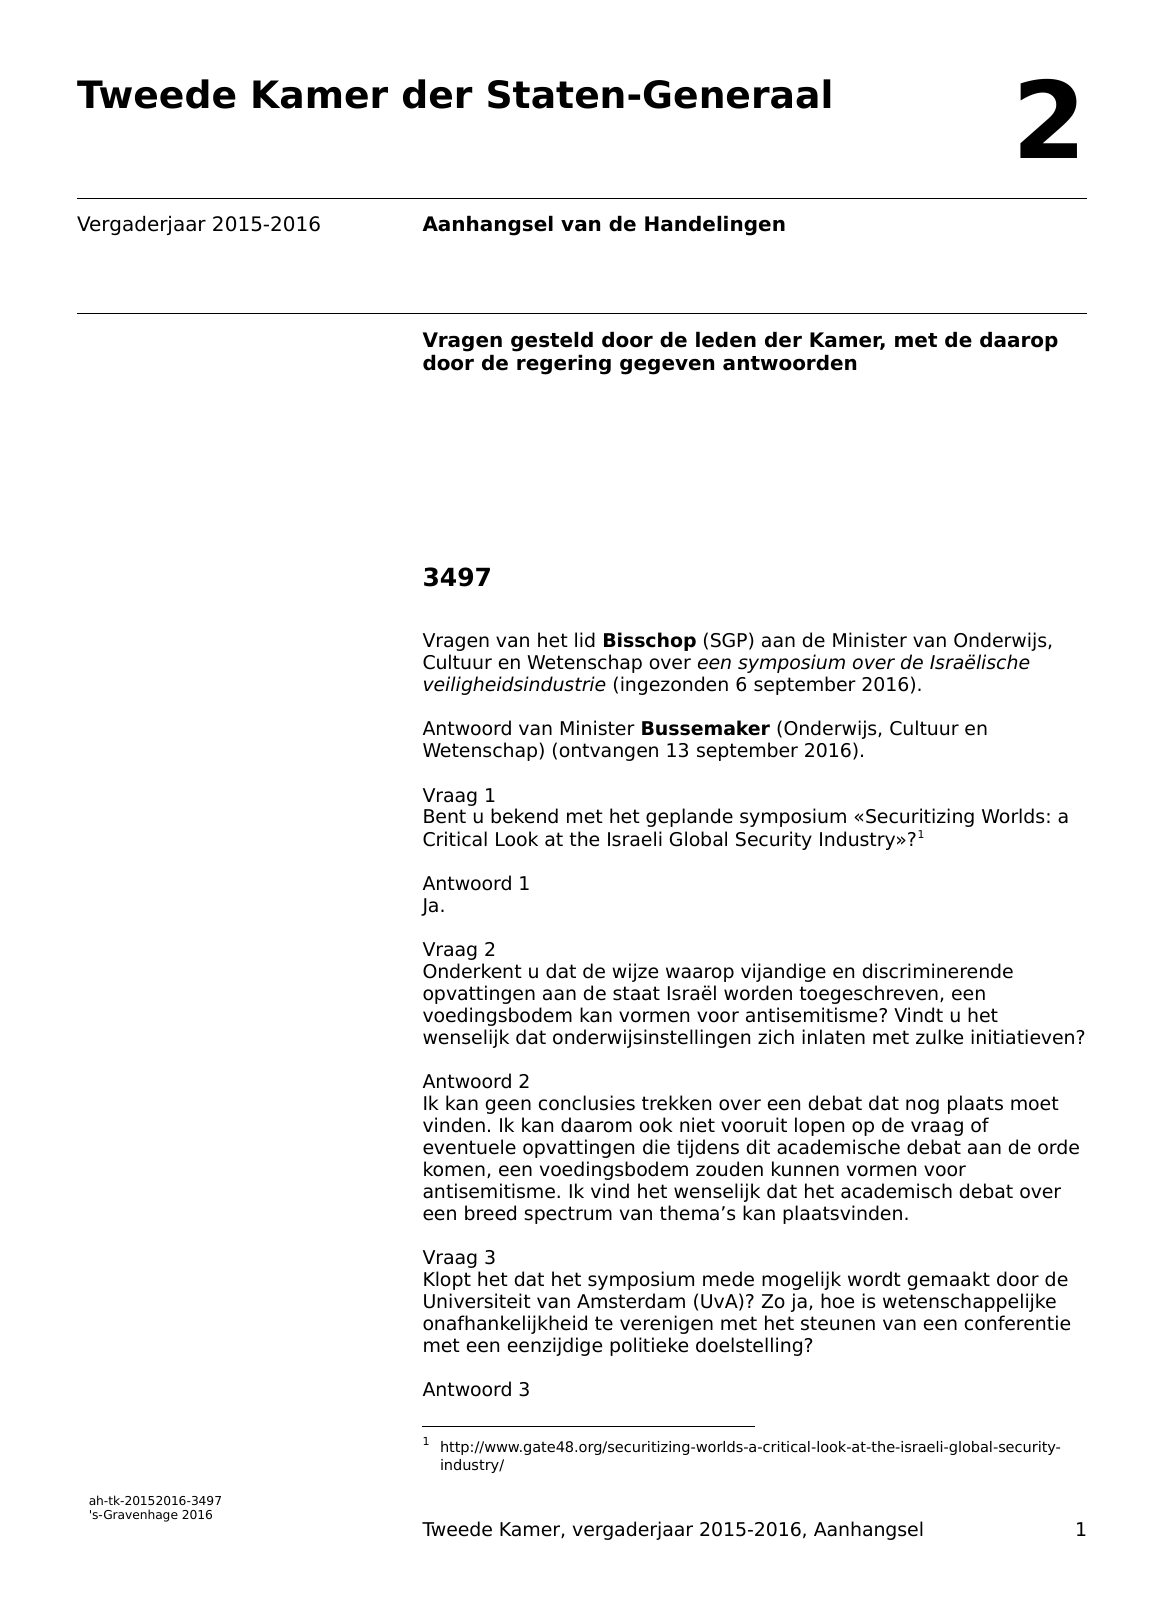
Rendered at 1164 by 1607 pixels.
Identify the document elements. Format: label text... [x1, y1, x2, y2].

table_cell [77, 314, 422, 375]
text Vraag 3 [422, 1247, 1087, 1269]
text Ja. [422, 894, 1087, 917]
text ah-tk-20152016-3497 [88, 1494, 323, 1508]
text Ik kan geen conclusies trekken over een debat dat nog plaats moet vinden. Ik kan daarom ook niet vooruit lopen op de vraag of eventuele opvattingen die tijdens dit academische debat aan de orde komen, een voedingsbodem zouden kunnen vormen voor antisemitisme. Ik vind het wenselijk dat het academisch debat over een breed spectrum van thema’s kan plaatsvinden. [422, 1093, 1087, 1225]
table_cell Vergaderjaar 2015-2016 [77, 199, 422, 313]
table_cell Vragen gesteld door de leden der Kamer, met de daarop door de regering gegeven antwoorden [422, 314, 1087, 375]
text Antwoord 3 [422, 1379, 1087, 1401]
table_header 2 [886, 59, 1087, 198]
text http://www.gate48.org/securitizing-worlds-a-critical-look-at-the-israeli-global-security-industry/ [422, 1435, 1087, 1474]
text Antwoord 2 [422, 1071, 1087, 1093]
table_header Tweede Kamer der Staten-Generaal [77, 59, 886, 198]
text 's-Gravenhage 2016 [88, 1508, 323, 1522]
text Antwoord van Minister Bussemaker (Onderwijs, Cultuur en Wetenschap) (ontvangen 13 september 2016). [422, 718, 1087, 762]
text Antwoord 1 [422, 873, 1087, 894]
text Onderkent u dat de wijze waarop vijandige en discriminerende opvattingen aan de staat Israël worden toegeschreven, een voedingsbodem kan vormen voor antisemitisme? Vindt u het wenselijk dat onderwijsinstellingen zich inlaten met zulke initiatieven? [422, 961, 1087, 1049]
text Klopt het dat het symposium mede mogelijk wordt gemaakt door de Universiteit van Amsterdam (UvA)? Zo ja, hoe is wetenschappelijke onafhankelijkheid te verenigen met het steunen van een conferentie met een eenzijdige politieke doelstelling? [422, 1269, 1087, 1357]
table_cell Aanhangsel van de Handelingen [422, 199, 1087, 313]
text Vraag 1 [422, 784, 1087, 806]
text 3497 [422, 563, 1087, 592]
text Bent u bekend met het geplande symposium «Securitizing Worlds: a Critical Look at the Israeli Global Security Industry»? [422, 806, 1087, 850]
text Vraag 2 [422, 939, 1087, 961]
text Vragen van het lid Bisschop (SGP) aan de Minister van Onderwijs, Cultuur en Wetenschap over een symposium over de Israëlische veiligheidsindustrie (ingezonden 6 september 2016). [422, 630, 1087, 696]
